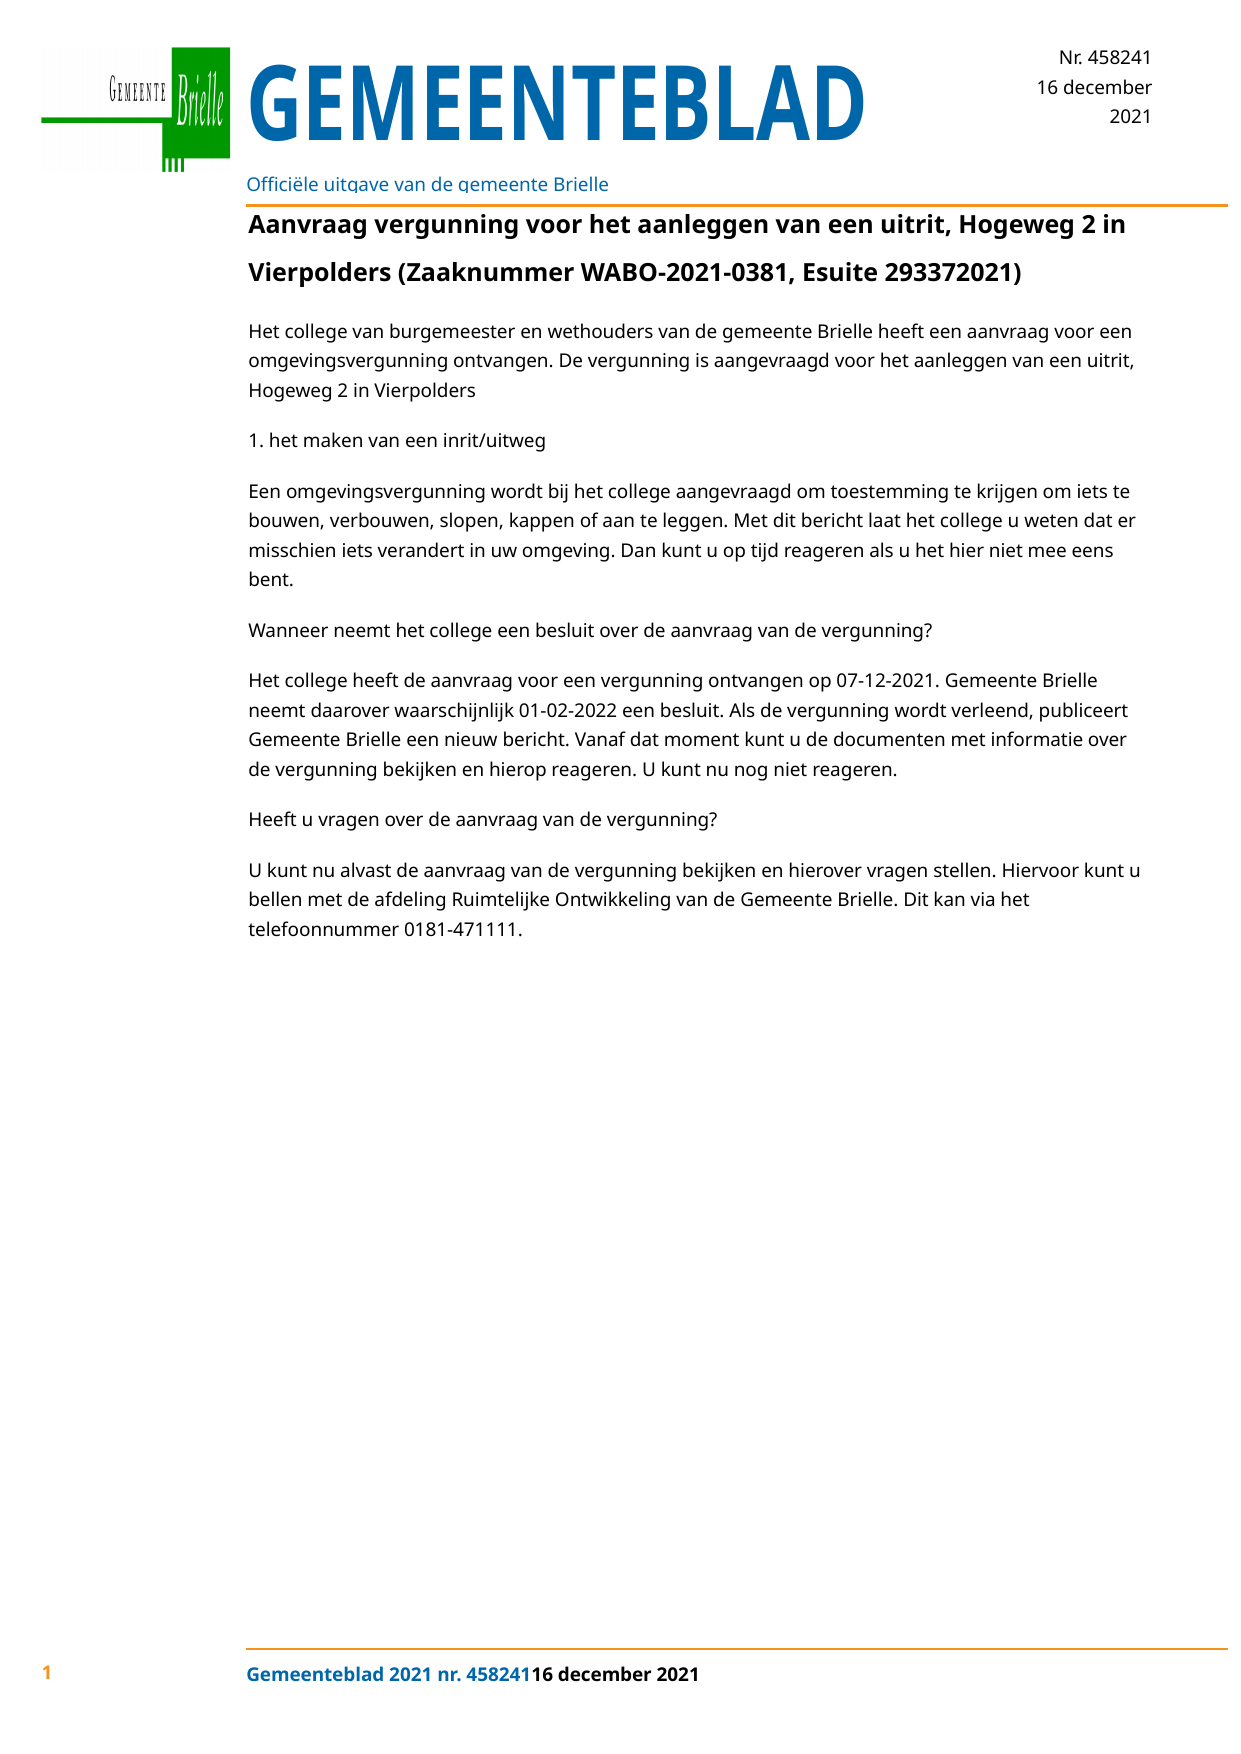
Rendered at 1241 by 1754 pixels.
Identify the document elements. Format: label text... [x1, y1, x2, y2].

picture [41, 47, 231, 172]
text 1. het maken van een inrit/uitweg [248, 427, 1152, 453]
text Het college van burgemeester en wethouders van de gemeente Brielle heeft een aanvraag voor een omgevingsvergunning ontvangen. De vergunning is aangevraagd voor het aanleggen van een uitrit, Hogeweg 2 in Vierpolders [248, 318, 1152, 403]
text Heeft u vragen over de aanvraag van de vergunning? [248, 807, 1152, 832]
text Aanvraag vergunning voor het aanleggen van een uitrit, Hogeweg 2 in Vierpolders (Zaaknummer WABO-2021-0381, Esuite 293372021) [248, 207, 1152, 288]
text Wanneer neemt het college een besluit over de aanvraag van de vergunning? [248, 617, 1152, 643]
text U kunt nu alvast de aanvraag van de vergunning bekijken en hierover vragen stellen. Hiervoor kunt u bellen met de afdeling Ruimtelijke Ontwikkeling van de Gemeente Brielle. Dit kan via het telefoonnummer 0181-471111. [248, 857, 1152, 942]
text Het college heeft de aanvraag voor een vergunning ontvangen op 07-12-2021. Gemeente Brielle neemt daarover waarschijnlijk 01-02-2022 een besluit. Als de vergunning wordt verleend, publiceert Gemeente Brielle een nieuw bericht. Vanaf dat moment kunt u de documenten met informatie over de vergunning bekijken en hierop reageren. U kunt nu nog niet reageren. [248, 667, 1152, 782]
text Een omgevingsvergunning wordt bij het college aangevraagd om toestemming te krijgen om iets te bouwen, verbouwen, slopen, kappen of aan te leggen. Met dit bericht laat het college u weten dat er misschien iets verandert in uw omgeving. Dan kunt u op tijd reageren als u het hier niet mee eens bent. [248, 478, 1152, 592]
